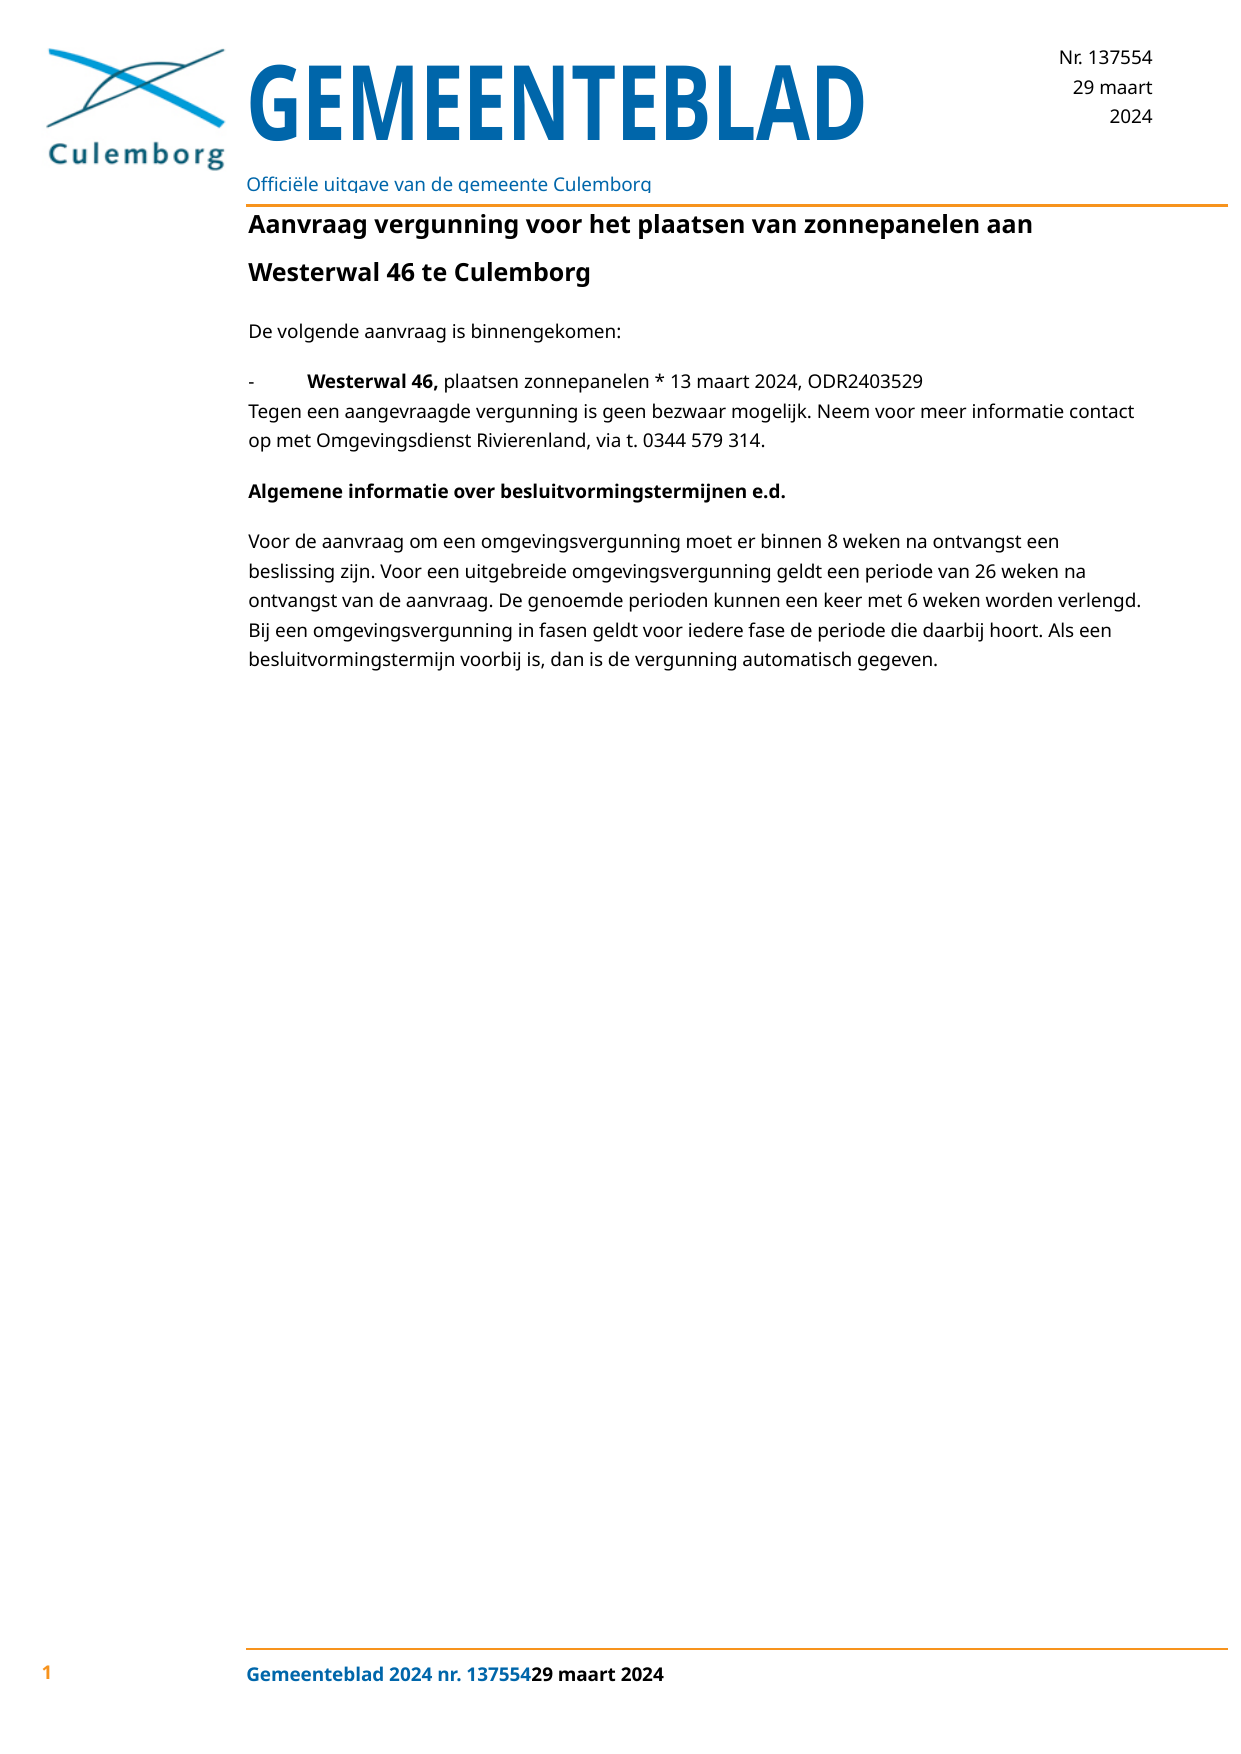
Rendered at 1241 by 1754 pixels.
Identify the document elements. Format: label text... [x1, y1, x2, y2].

text Tegen een aangevraagde vergunning is geen bezwaar mogelijk. Neem voor meer informatie contact op met Omgevingsdienst Rivierenland, via t. 0344 579 314. [248, 398, 1152, 453]
text Aanvraag vergunning voor het plaatsen van zonnepanelen aan Westerwal 46 te Culemborg [248, 207, 1152, 288]
picture [41, 47, 231, 172]
list Westerwal 46, plaatsen zonnepanelen * 13 maart 2024, ODR2403529 [248, 368, 1152, 394]
text Voor de aanvraag om een omgevingsvergunning moet er binnen 8 weken na ontvangst een beslissing zijn. Voor een uitgebreide omgevingsvergunning geldt een periode van 26 weken na ontvangst van de aanvraag. De genoemde perioden kunnen een keer met 6 weken worden verlengd. Bij een omgevingsvergunning in fasen geldt voor iedere fase de periode die daarbij hoort. Als een besluitvormingstermijn voorbij is, dan is de vergunning automatisch gegeven. [248, 528, 1152, 672]
text De volgende aanvraag is binnengekomen: [248, 318, 1152, 344]
text Algemene informatie over besluitvormingstermijnen e.d. [248, 478, 1152, 504]
